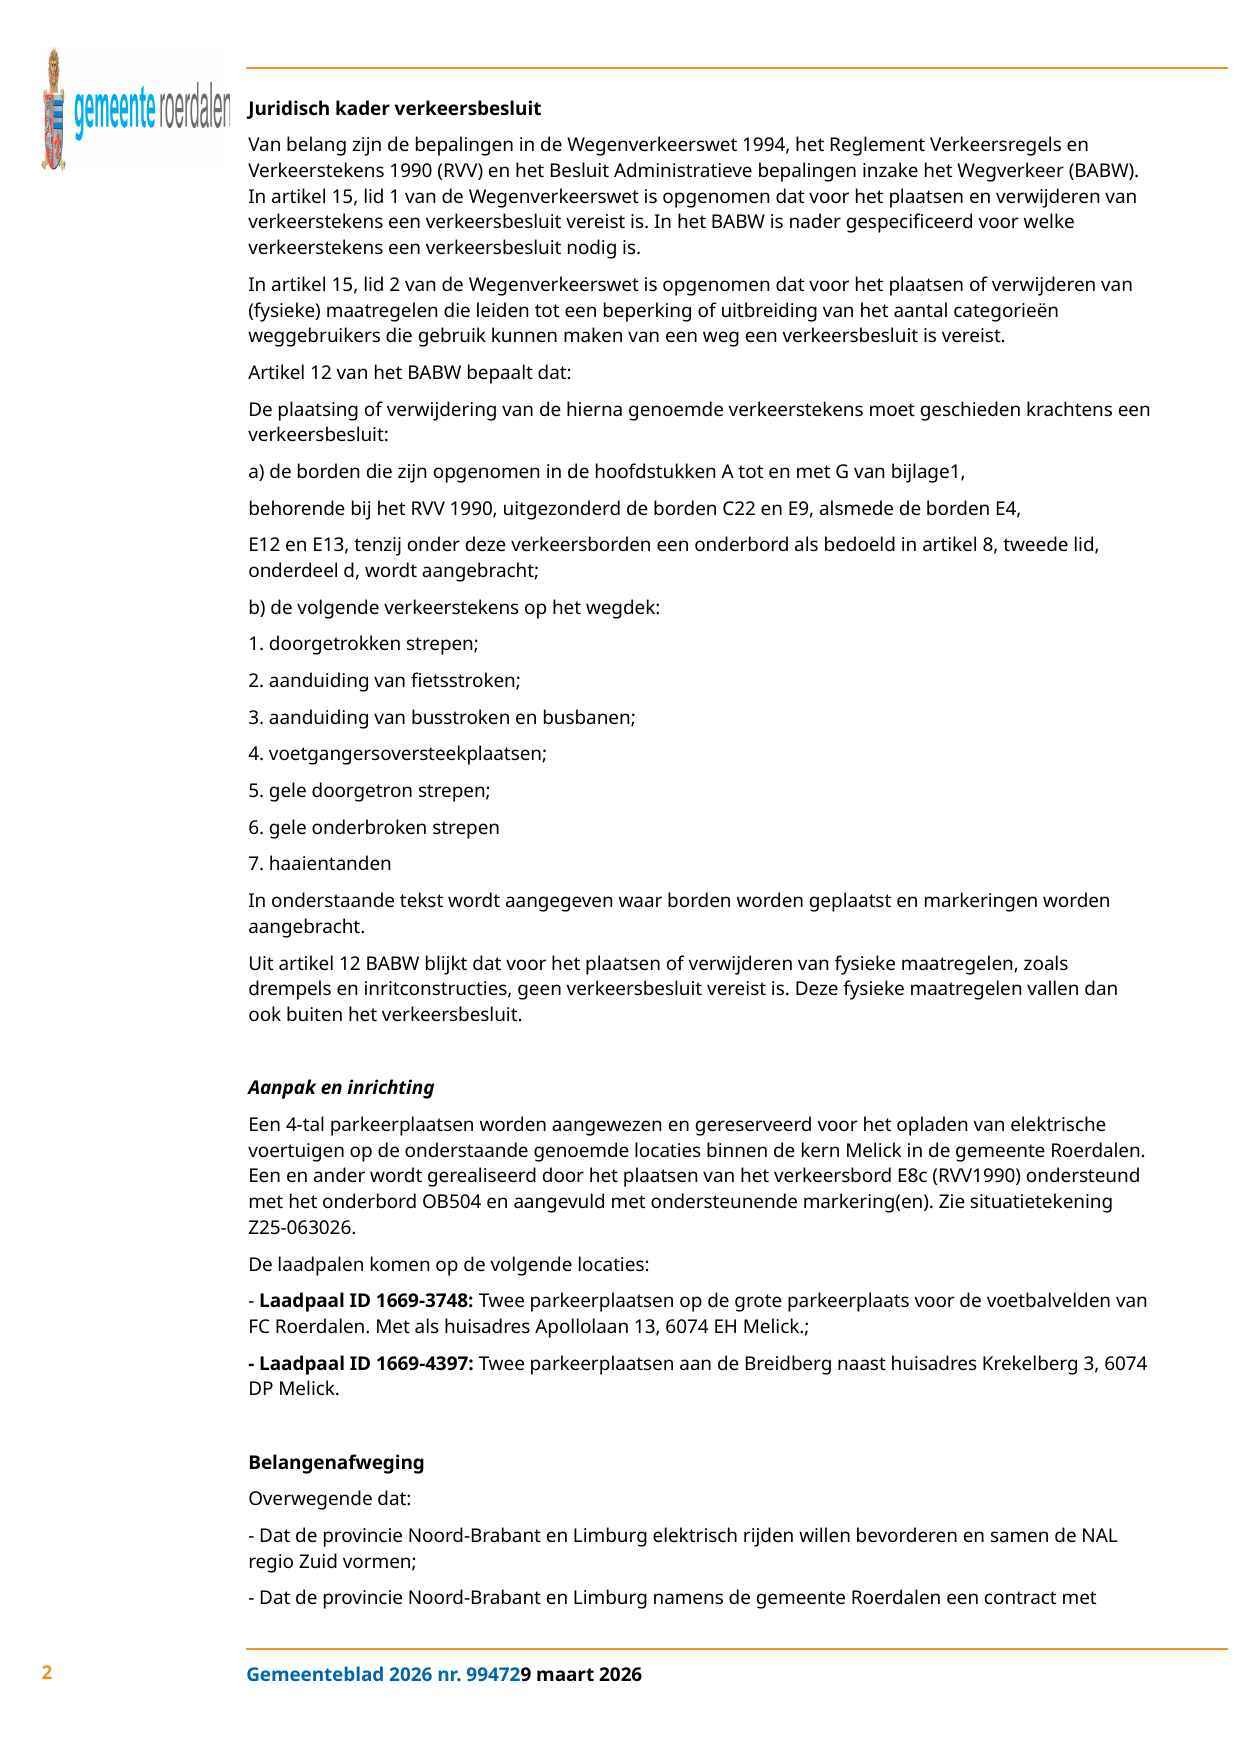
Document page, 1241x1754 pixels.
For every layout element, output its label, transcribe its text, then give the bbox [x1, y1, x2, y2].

text Van belang zijn de bepalingen in de Wegenverkeerswet 1994, het Reglement Verkeersregels en Verkeerstekens 1990 (RVV) en het Besluit Administratieve bepalingen inzake het Wegverkeer (BABW). In artikel 15, lid 1 van de Wegenverkeerswet is opgenomen dat voor het plaatsen en verwijderen van verkeerstekens een verkeersbesluit vereist is. In het BABW is nader gespecificeerd voor welke verkeerstekens een verkeersbesluit nodig is. [248, 131, 1152, 260]
text Artikel 12 van het BABW bepaalt dat: [248, 359, 1152, 385]
picture [41, 47, 231, 172]
text Juridisch kader verkeersbesluit [248, 95, 1152, 121]
text 1. doorgetrokken strepen; [248, 631, 1152, 656]
text De laadpalen komen op de volgende locaties: [248, 1251, 1152, 1276]
text Een 4-tal parkeerplaatsen worden aangewezen en gereserveerd voor het opladen van elektrische voertuigen op de onderstaande genoemde locaties binnen de kern Melick in de gemeente Roerdalen. Een en ander wordt gerealiseerd door het plaatsen van het verkeersbord E8c (RVV1990) ondersteund met het onderbord OB504 en aangevuld met ondersteunende markering(en). Zie situatietekening Z25-063026. [248, 1111, 1152, 1240]
text In artikel 15, lid 2 van de Wegenverkeerswet is opgenomen dat voor het plaatsen of verwijderen van (fysieke) maatregelen die leiden tot een beperking of uitbreiding van het aantal categorieën weggebruikers die gebruik kunnen maken van een weg een verkeersbesluit is vereist. [248, 271, 1152, 348]
text Belangenafweging [248, 1449, 1152, 1474]
text - Dat de provincie Noord-Brabant en Limburg elektrisch rijden willen bevorderen en samen de NAL regio Zuid vormen; [248, 1522, 1152, 1574]
text Overwegende dat: [248, 1486, 1152, 1511]
text 5. gele doorgetron strepen; [248, 777, 1152, 803]
text b) de volgende verkeerstekens op het wegdek: [248, 594, 1152, 620]
text 3. aanduiding van busstroken en busbanen; [248, 704, 1152, 730]
text 2. aanduiding van fietsstroken; [248, 667, 1152, 693]
text In onderstaande tekst wordt aangegeven waar borden worden geplaatst en markeringen worden aangebracht. [248, 887, 1152, 939]
text De plaatsing of verwijdering van de hierna genoemde verkeerstekens moet geschieden krachtens een verkeersbesluit: [248, 396, 1152, 447]
text - Laadpaal ID 1669-4397: Twee parkeerplaatsen aan de Breidberg naast huisadres Krekelberg 3, 6074 DP Melick. [248, 1350, 1152, 1401]
text a) de borden die zijn opgenomen in de hoofdstukken A tot en met G van bijlage1, [248, 458, 1152, 484]
text Aanpak en inrichting [248, 1074, 1152, 1100]
text 4. voetgangersoversteekplaatsen; [248, 741, 1152, 766]
text 7. haaientanden [248, 851, 1152, 876]
text behorende bij het RVV 1990, uitgezonderd de borden C22 en E9, alsmede de borden E4, [248, 495, 1152, 521]
text E12 en E13, tenzij onder deze verkeersborden een onderbord als bedoeld in artikel 8, tweede lid, onderdeel d, wordt aangebracht; [248, 532, 1152, 583]
text 6. gele onderbroken strepen [248, 814, 1152, 840]
text Uit artikel 12 BABW blijkt dat voor het plaatsen of verwijderen van fysieke maatregelen, zoals drempels en inritconstructies, geen verkeersbesluit vereist is. Deze fysieke maatregelen vallen dan ook buiten het verkeersbesluit. [248, 950, 1152, 1027]
text - Dat de provincie Noord-Brabant en Limburg namens de gemeente Roerdalen een contract met [248, 1584, 1152, 1610]
text - Laadpaal ID 1669-3748: Twee parkeerplaatsen op de grote parkeerplaats voor de voetbalvelden van FC Roerdalen. Met als huisadres Apollolaan 13, 6074 EH Melick.; [248, 1287, 1152, 1339]
